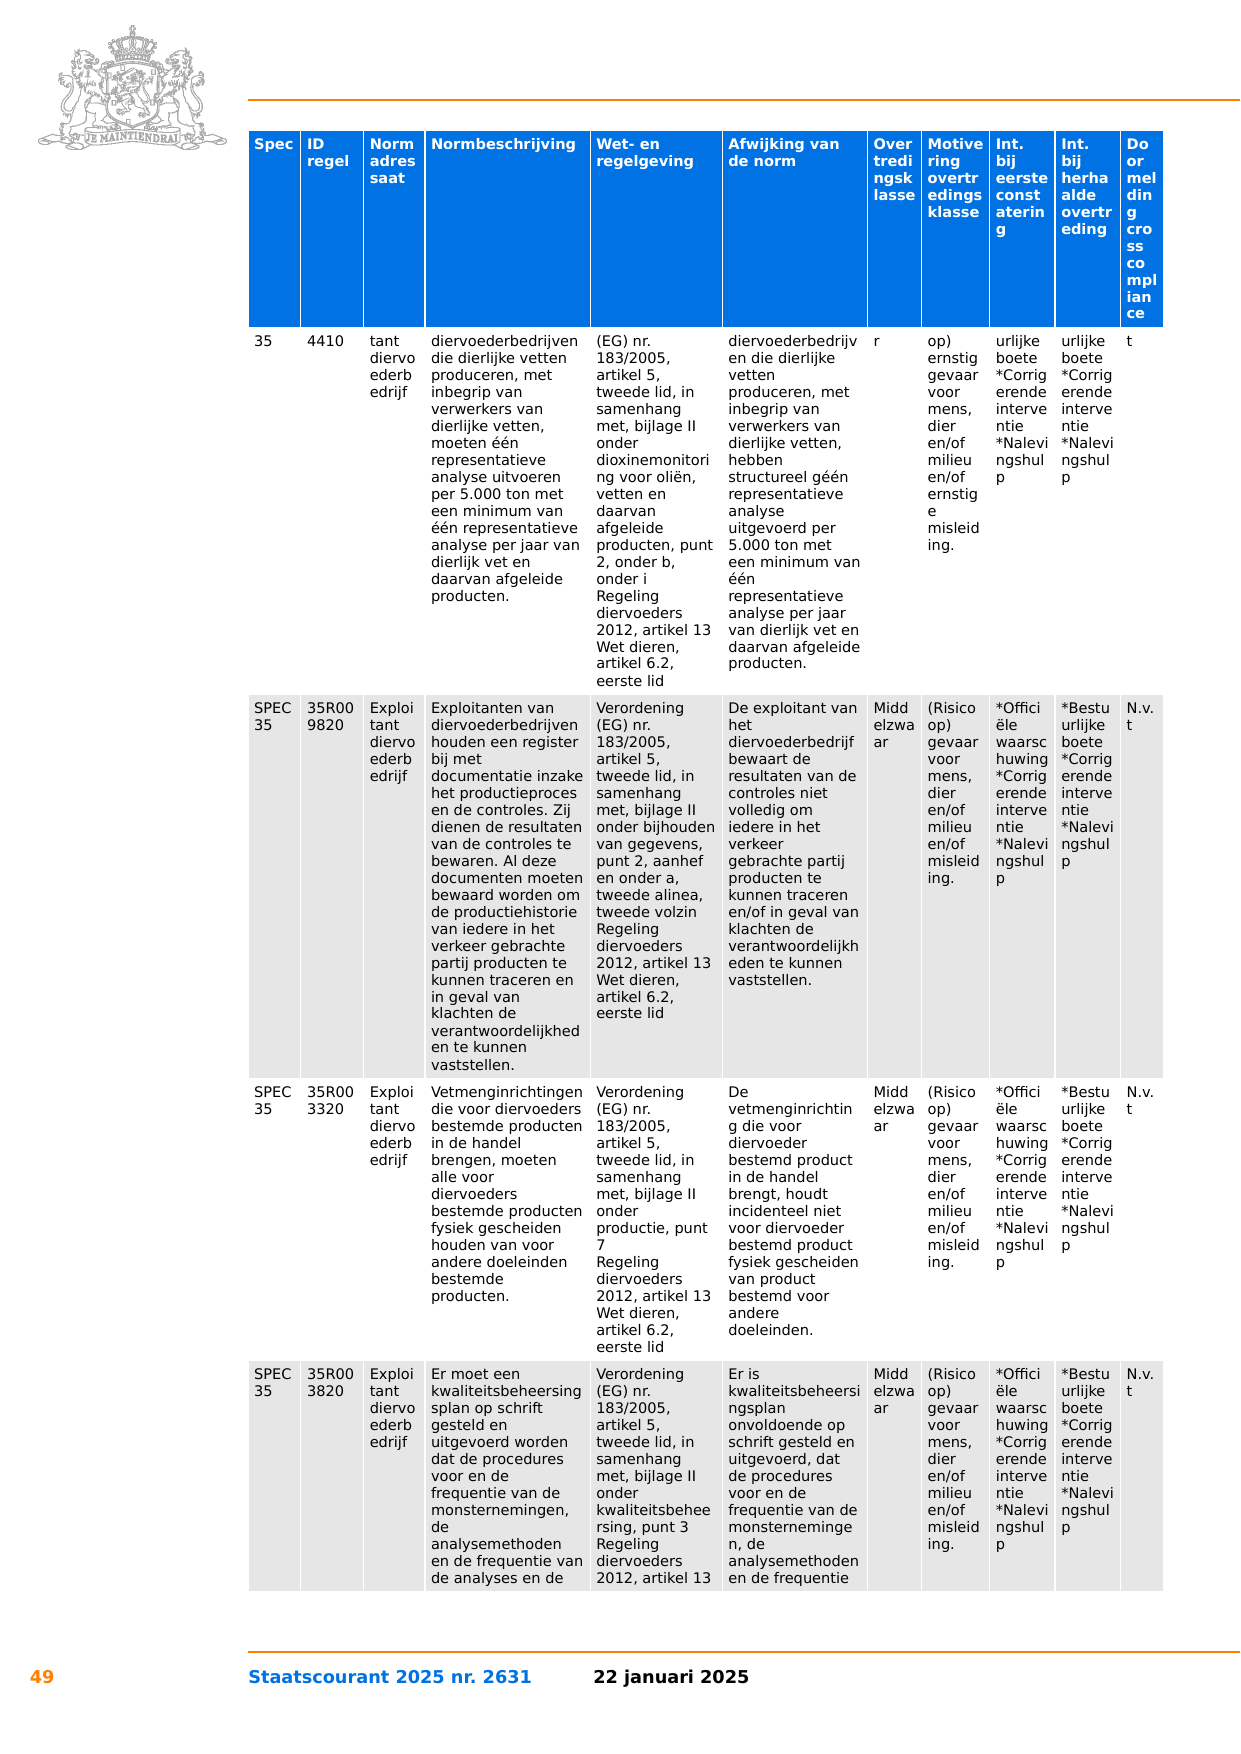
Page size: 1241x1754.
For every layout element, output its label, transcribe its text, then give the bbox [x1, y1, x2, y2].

table_cell SPEC35 [249, 1361, 300, 1591]
table_cell tant diervoederbedrijf [364, 328, 424, 694]
table_header Spec [249, 131, 300, 327]
table_cell N.v.t [1121, 1079, 1163, 1360]
table_cell r [868, 328, 921, 694]
table_cell De vetmenginrichting die voor diervoeder bestemd product in de handel brengt, houdt incidenteel niet voor diervoeder bestemd product fysiek gescheiden van product bestemd voor andere doeleinden. [723, 1079, 867, 1360]
table_cell *Bestuurlijke boete *Corrigerende interventie *Nalevingshulp [1056, 1361, 1120, 1591]
table_cell Exploitanten van diervoederbedrijven houden een register bij met documentatie inzake het productieproces en de controles. Zij dienen de resultaten van de controles te bewaren. Al deze documenten moeten bewaard worden om de productiehistorie van iedere in het verkeer gebrachte partij producten te kunnen traceren en in geval van klachten de verantwoordelijkheden te kunnen vaststellen. [426, 695, 590, 1078]
table_cell Exploitant diervoederbedrijf [364, 1079, 424, 1360]
table_cell urlijke boete *Corrigerende interventie *Nalevingshulp [990, 328, 1054, 694]
table_cell N.v.t [1121, 1361, 1163, 1591]
table_cell *Bestuurlijke boete *Corrigerende interventie *Nalevingshulp [1056, 1079, 1120, 1360]
table_header Normadressaat [364, 131, 424, 327]
table_cell Exploitant diervoederbedrijf [364, 1361, 424, 1591]
table_cell 35R009820 [301, 695, 363, 1078]
table_header Wet- en regelgeving [591, 131, 722, 327]
table_cell Er is kwaliteitsbeheersingsplan onvoldoende op schrift gesteld en uitgevoerd, dat de procedures voor en de frequentie van de monsternemingen, de analysemethoden en de frequentie [723, 1361, 867, 1591]
table_cell *Officiële waarschuwing *Corrigerende interventie *Nalevingshulp [990, 1361, 1054, 1591]
table_cell op) ernstig gevaar voor mens, dier en/of milieu en/of ernstige misleiding. [922, 328, 989, 694]
table_cell *Officiële waarschuwing *Corrigerende interventie *Nalevingshulp [990, 695, 1054, 1078]
table_cell (Risico op) gevaar voor mens, dier en/of milieu en/of misleiding. [922, 695, 989, 1078]
table_header ID regel [301, 131, 363, 327]
table_cell Middelzwaar [868, 1361, 921, 1591]
table_cell N.v.t [1121, 695, 1163, 1078]
table_cell 35R003320 [301, 1079, 363, 1360]
table_header Int. bij herhaalde overtreding [1056, 131, 1120, 327]
table_cell Er moet een kwaliteitsbeheersingsplan op schrift gesteld en uitgevoerd worden dat de procedures voor en de frequentie van de monsternemingen, de analysemethoden en de frequentie van de analyses en de [426, 1361, 590, 1591]
picture [38, 25, 227, 150]
table_cell (Risico op) gevaar voor mens, dier en/of milieu en/of misleiding. [922, 1079, 989, 1360]
table_header Normbeschrijving [426, 131, 590, 327]
table_header Int. bij eerste constatering [990, 131, 1054, 327]
table_cell Vetmenginrichtingen die voor diervoeders bestemde producten in de handel brengen, moeten alle voor diervoeders bestemde producten fysiek gescheiden houden van voor andere doeleinden bestemde producten. [426, 1079, 590, 1360]
table_cell urlijke boete *Corrigerende interventie *Nalevingshulp [1056, 328, 1120, 694]
table_cell Middelzwaar [868, 1079, 921, 1360]
table_cell De exploitant van het diervoederbedrijf bewaart de resultaten van de controles niet volledig om iedere in het verkeer gebrachte partij producten te kunnen traceren en/of in geval van klachten de verantwoordelijkheden te kunnen vaststellen. [723, 695, 867, 1078]
table_cell diervoederbedrijven die dierlijke vetten produceren, met inbegrip van verwerkers van dierlijke vetten, moeten één representatieve analyse uitvoeren per 5.000 ton met een minimum van één representatieve analyse per jaar van dierlijk vet en daarvan afgeleide producten. [426, 328, 590, 694]
table_cell (EG) nr. 183/2005, artikel 5, tweede lid, in samenhang met, bijlage II onder dioxinemonitoring voor oliën, vetten en daarvan afgeleide producten, punt 2, onder b, onder i Regeling diervoeders 2012, artikel 13 Wet dieren, artikel 6.2, eerste lid [591, 328, 722, 694]
table_cell SPEC35 [249, 1079, 300, 1360]
table_cell *Bestuurlijke boete *Corrigerende interventie *Nalevingshulp [1056, 695, 1120, 1078]
table_cell 35 [249, 328, 300, 694]
table_header Overtredingsklasse [868, 131, 921, 327]
table_header Motivering overtredingsklasse [922, 131, 989, 327]
table_cell Verordening (EG) nr. 183/2005, artikel 5, tweede lid, in samenhang met, bijlage II onder kwaliteitsbeheersing, punt 3 Regeling diervoeders 2012, artikel 13 [591, 1361, 722, 1591]
table_cell Middelzwaar [868, 695, 921, 1078]
table_header Afwijking van de norm [723, 131, 867, 327]
table_header Doormelding cross compliance [1121, 131, 1163, 327]
table_cell t [1121, 328, 1163, 694]
table_cell diervoederbedrijven die dierlijke vetten produceren, met inbegrip van verwerkers van dierlijke vetten, hebben structureel géén representatieve analyse uitgevoerd per 5.000 ton met een minimum van één representatieve analyse per jaar van dierlijk vet en daarvan afgeleide producten. [723, 328, 867, 694]
table_cell SPEC35 [249, 695, 300, 1078]
table_cell 35R003820 [301, 1361, 363, 1591]
table_cell Verordening (EG) nr. 183/2005, artikel 5, tweede lid, in samenhang met, bijlage II onder bijhouden van gegevens, punt 2, aanhef en onder a, tweede alinea, tweede volzin Regeling diervoeders 2012, artikel 13 Wet dieren, artikel 6.2, eerste lid [591, 695, 722, 1078]
table_cell Exploitant diervoederbedrijf [364, 695, 424, 1078]
table_cell Verordening (EG) nr. 183/2005, artikel 5, tweede lid, in samenhang met, bijlage II onder productie, punt 7 Regeling diervoeders 2012, artikel 13 Wet dieren, artikel 6.2, eerste lid [591, 1079, 722, 1360]
table_cell 4410 [301, 328, 363, 694]
table_cell (Risico op) gevaar voor mens, dier en/of milieu en/of misleiding. [922, 1361, 989, 1591]
table_cell *Officiële waarschuwing *Corrigerende interventie *Nalevingshulp [990, 1079, 1054, 1360]
